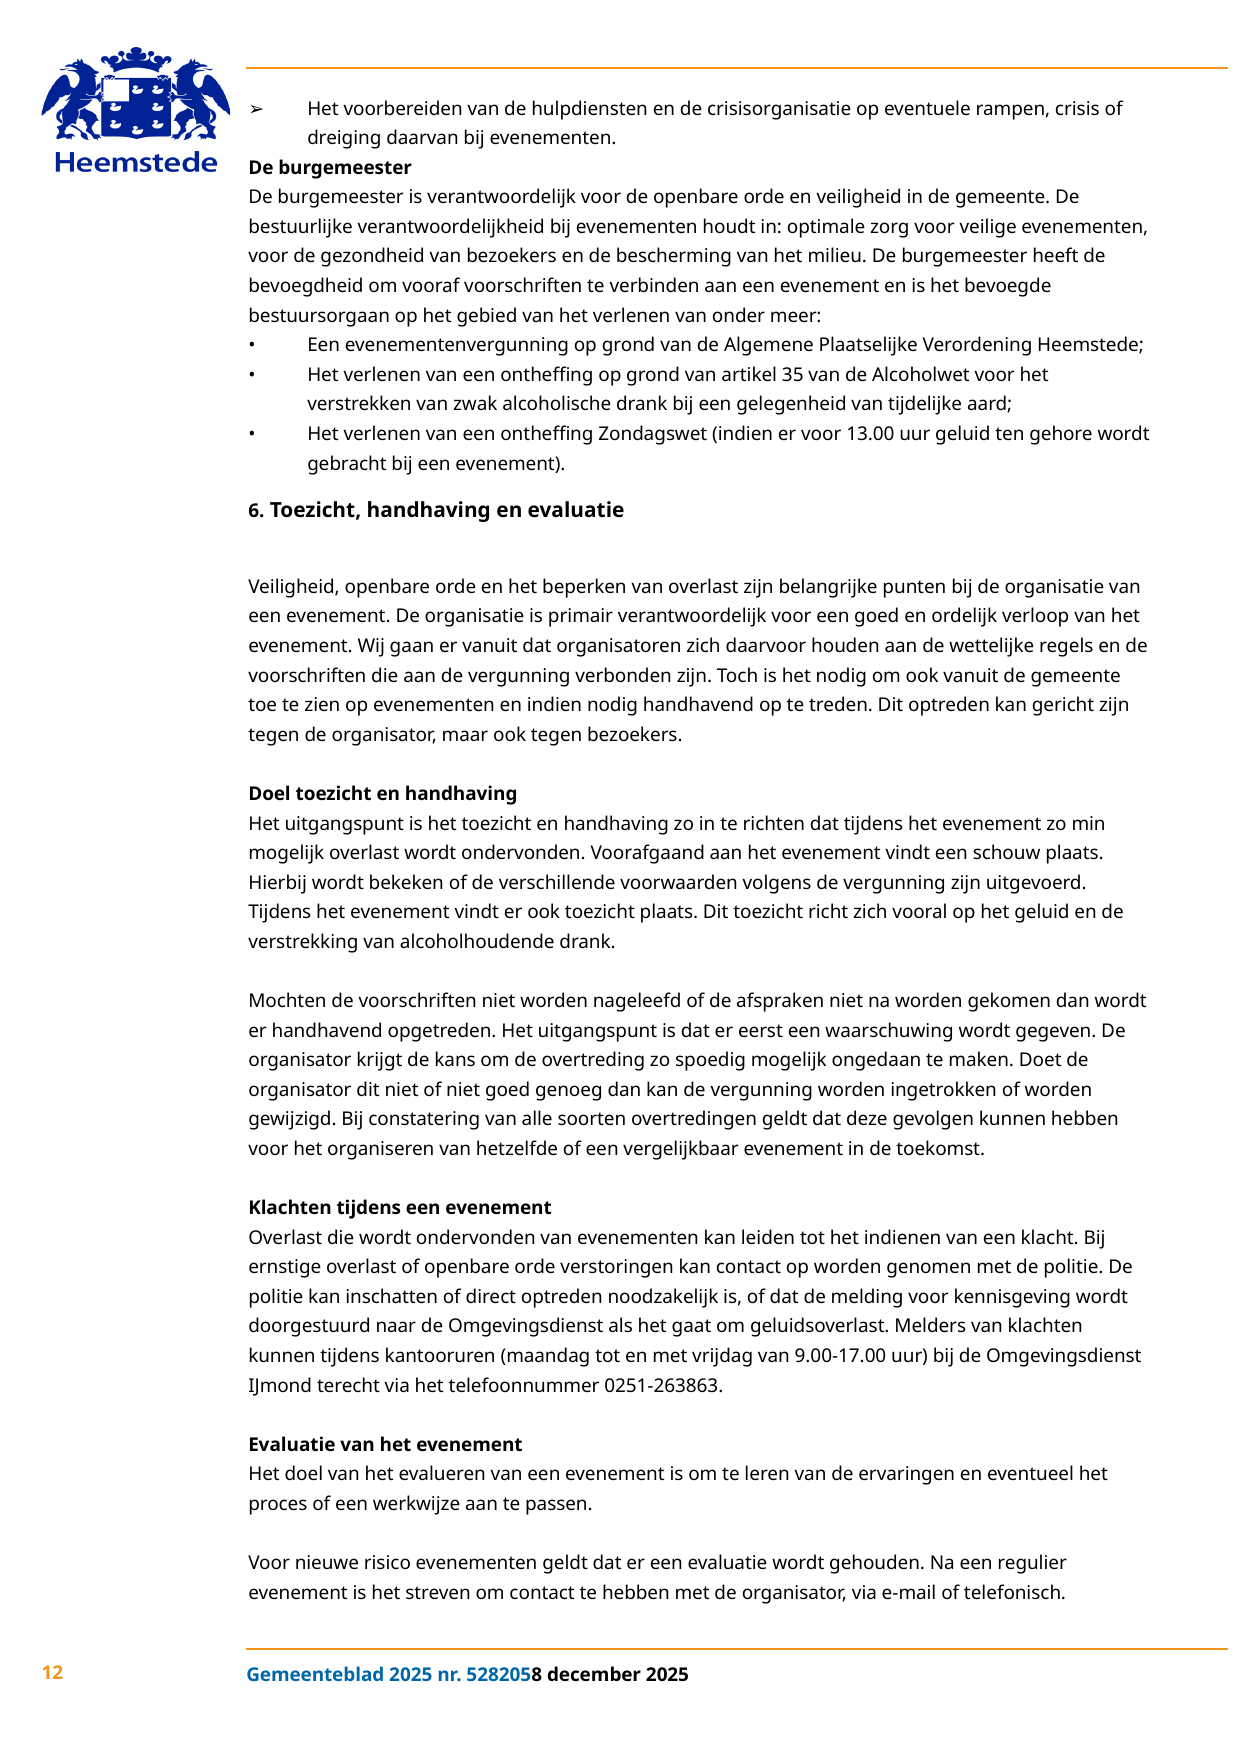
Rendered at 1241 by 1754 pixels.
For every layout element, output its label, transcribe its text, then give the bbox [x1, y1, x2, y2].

list Het voorbereiden van de hulpdiensten en de crisisorganisatie op eventuele rampen, crisis of dreiging daarvan bij evenementen. [248, 95, 1152, 150]
text Voor nieuwe risico evenementen geldt dat er een evaluatie wordt gehouden. Na een regulier evenement is het streven om contact te hebben met de organisator, via e-mail of telefonisch. [248, 1549, 1152, 1605]
text Mochten de voorschriften niet worden nageleefd of de afspraken niet na worden gekomen dan wordt er handhavend opgetreden. Het uitgangspunt is dat er eerst een waarschuwing wordt gegeven. De organisator krijgt de kans om de overtreding zo spoedig mogelijk ongedaan te maken. Doet de organisator dit niet of niet goed genoeg dan kan de vergunning worden ingetrokken of worden gewijzigd. Bij constatering van alle soorten overtredingen geldt dat deze gevolgen kunnen hebben voor het organiseren van hetzelfde of een vergelijkbaar evenement in de toekomst. [248, 987, 1152, 1161]
text Doel toezicht en handhaving [248, 780, 1152, 806]
text De burgemeester [248, 154, 1152, 180]
list Het verlenen van een ontheffing Zondagswet (indien er voor 13.00 uur geluid ten gehore wordt gebracht bij een evenement). [248, 420, 1152, 476]
list Een evenementenvergunning op grond van de Algemene Plaatselijke Verordening Heemstede; [248, 331, 1152, 357]
text Het uitgangspunt is het toezicht en handhaving zo in te richten dat tijdens het evenement zo min mogelijk overlast wordt ondervonden. Voorafgaand aan het evenement vindt een schouw plaats. Hierbij wordt bekeken of de verschillende voorwaarden volgens de vergunning zijn uitgevoerd. Tijdens het evenement vindt er ook toezicht plaats. Dit toezicht richt zich vooral op het geluid en de verstrekking van alcoholhoudende drank. [248, 810, 1152, 954]
picture [41, 47, 231, 172]
list Het verlenen van een ontheffing op grond van artikel 35 van de Alcoholwet voor het verstrekken van zwak alcoholische drank bij een gelegenheid van tijdelijke aard; [248, 361, 1152, 416]
text Veiligheid, openbare orde en het beperken van overlast zijn belangrijke punten bij de organisatie van een evenement. De organisatie is primair verantwoordelijk voor een goed en ordelijk verloop van het evenement. Wij gaan er vanuit dat organisatoren zich daarvoor houden aan de wettelijke regels en de voorschriften die aan de vergunning verbonden zijn. Toch is het nodig om ook vanuit de gemeente toe te zien op evenementen en indien nodig handhavend op te treden. Dit optreden kan gericht zijn tegen de organisator, maar ook tegen bezoekers. [248, 573, 1152, 747]
text 6. Toezicht, handhaving en evaluatie [248, 495, 1152, 524]
text De burgemeester is verantwoordelijk voor de openbare orde en veiligheid in de gemeente. De bestuurlijke verantwoordelijkheid bij evenementen houdt in: optimale zorg voor veilige evenementen, voor de gezondheid van bezoekers en de bescherming van het milieu. De burgemeester heeft de bevoegdheid om vooraf voorschriften te verbinden aan een evenement en is het bevoegde bestuursorgaan op het gebied van het verlenen van onder meer: [248, 183, 1152, 328]
text Overlast die wordt ondervonden van evenementen kan leiden tot het indienen van een klacht. Bij ernstige overlast of openbare orde verstoringen kan contact op worden genomen met de politie. De politie kan inschatten of direct optreden noodzakelijk is, of dat de melding voor kennisgeving wordt doorgestuurd naar de Omgevingsdienst als het gaat om geluidsoverlast. Melders van klachten kunnen tijdens kantooruren (maandag tot en met vrijdag van 9.00-17.00 uur) bij de Omgevingsdienst IJmond terecht via het telefoonnummer 0251-263863. [248, 1224, 1152, 1398]
text Klachten tijdens een evenement [248, 1194, 1152, 1220]
text Evaluatie van het evenement [248, 1431, 1152, 1457]
text Het doel van het evalueren van een evenement is om te leren van de ervaringen en eventueel het proces of een werkwijze aan te passen. [248, 1461, 1152, 1516]
